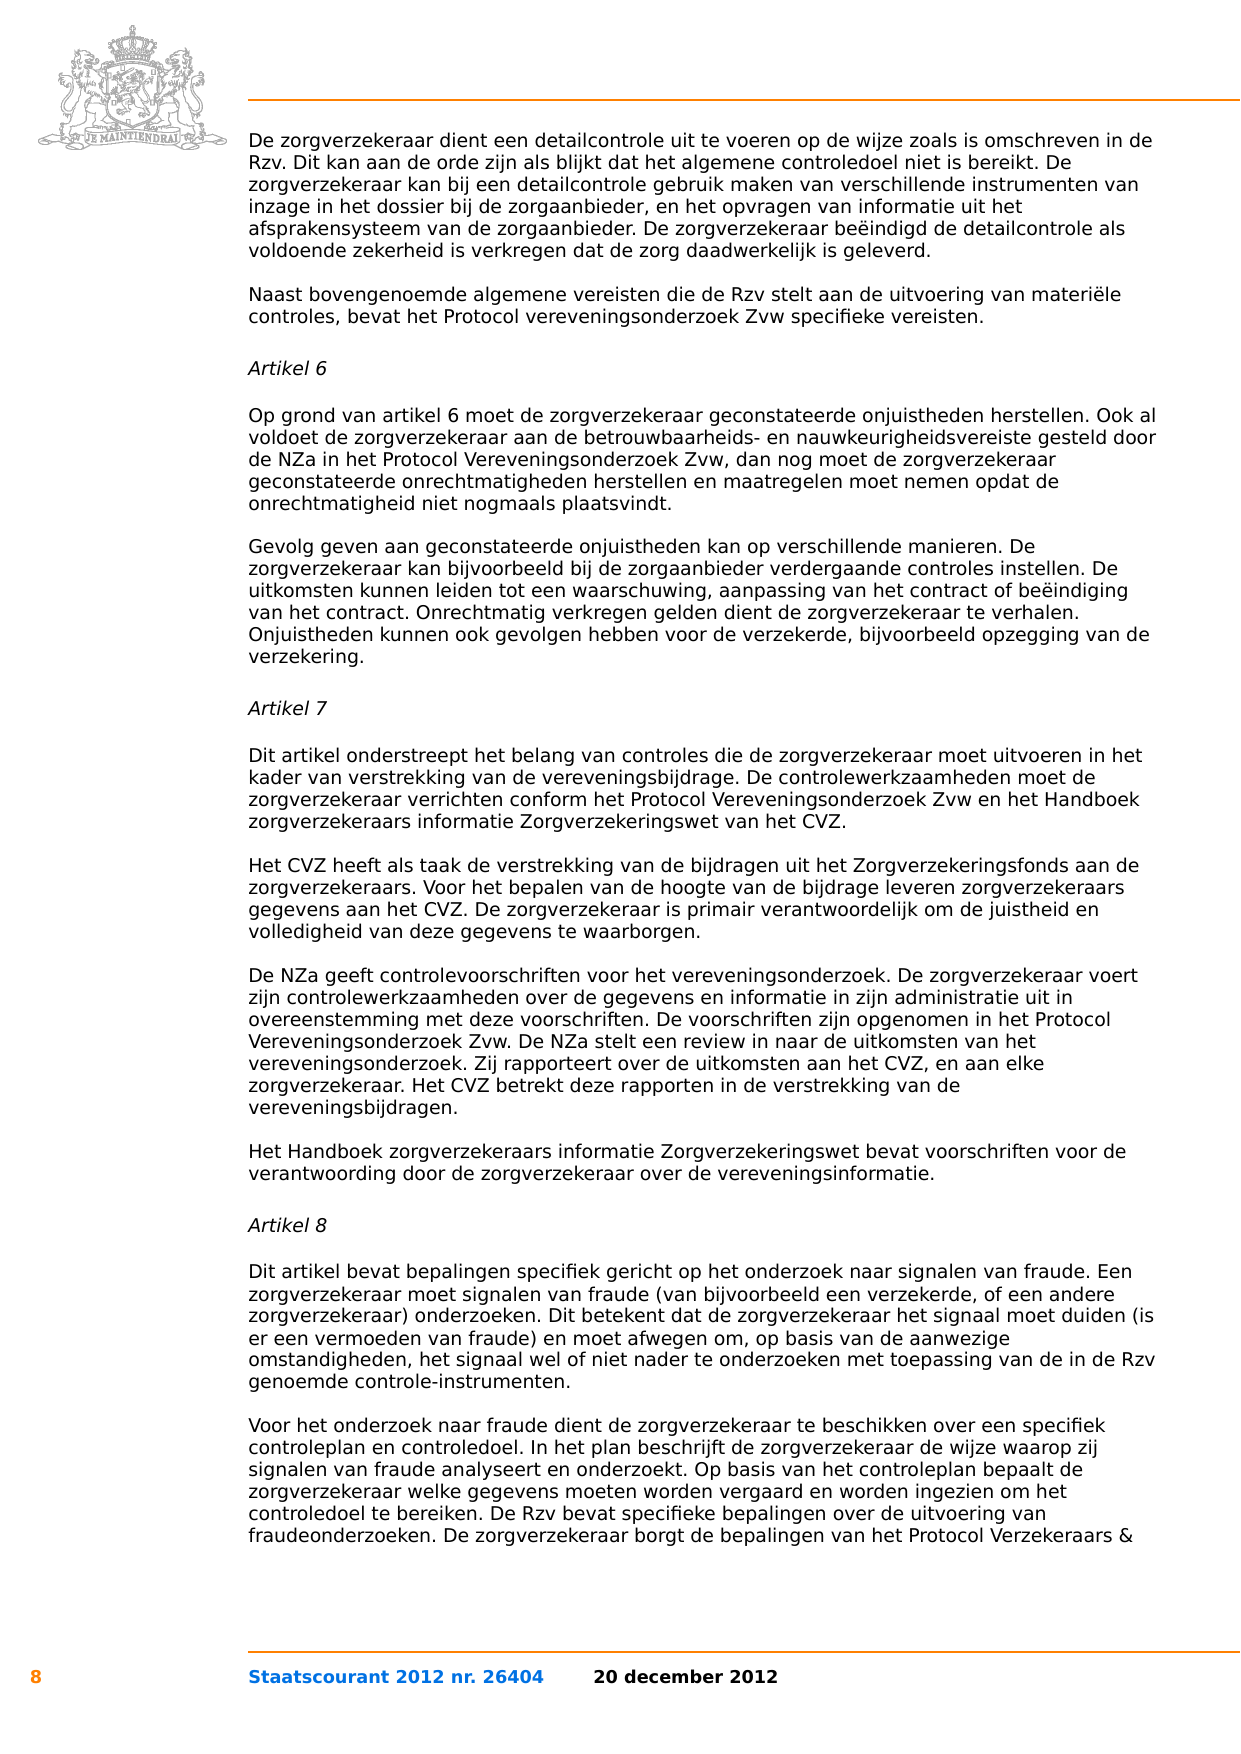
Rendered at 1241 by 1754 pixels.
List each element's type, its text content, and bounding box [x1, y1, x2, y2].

text Het Handboek zorgverzekeraars informatie Zorgverzekeringswet bevat voorschriften voor de verantwoording door de zorgverzekeraar over de vereveningsinformatie. [248, 1141, 1163, 1184]
text Dit artikel onderstreept het belang van controles die de zorgverzekeraar moet uitvoeren in het kader van verstrekking van de vereveningsbijdrage. De controlewerkzaamheden moet de zorgverzekeraar verrichten conform het Protocol Vereveningsonderzoek Zvw en het Handboek zorgverzekeraars informatie Zorgverzekeringswet van het CVZ. [248, 745, 1163, 833]
text Dit artikel bevat bepalingen specifiek gericht op het onderzoek naar signalen van fraude. Een zorgverzekeraar moet signalen van fraude (van bijvoorbeeld een verzekerde, of een andere zorgverzekeraar) onderzoeken. Dit betekent dat de zorgverzekeraar het signaal moet duiden (is er een vermoeden van fraude) en moet afwegen om, op basis van de aanwezige omstandigheden, het signaal wel of niet nader te onderzoeken met toepassing van de in de Rzv genoemde controle-instrumenten. [248, 1261, 1163, 1393]
text Voor het onderzoek naar fraude dient de zorgverzekeraar te beschikken over een specifiek controleplan en controledoel. In het plan beschrijft de zorgverzekeraar de wijze waarop zij signalen van fraude analyseert en onderzoekt. Op basis van het controleplan bepaalt de zorgverzekeraar welke gegevens moeten worden vergaard en worden ingezien om het controledoel te bereiken. De Rzv bevat specifieke bepalingen over de uitvoering van fraudeonderzoeken. De zorgverzekeraar borgt de bepalingen van het Protocol Verzekeraars & [248, 1415, 1163, 1547]
text Gevolg geven aan geconstateerde onjuistheden kan op verschillende manieren. De zorgverzekeraar kan bijvoorbeeld bij de zorgaanbieder verdergaande controles instellen. De uitkomsten kunnen leiden tot een waarschuwing, aanpassing van het contract of beëindiging van het contract. Onrechtmatig verkregen gelden dient de zorgverzekeraar te verhalen. Onjuistheden kunnen ook gevolgen hebben voor de verzekerde, bijvoorbeeld opzegging van de verzekering. [248, 536, 1163, 668]
picture [38, 25, 227, 150]
subtitle Artikel 7 [248, 698, 1163, 720]
subtitle Artikel 6 [248, 358, 1163, 379]
text Op grond van artikel 6 moet de zorgverzekeraar geconstateerde onjuistheden herstellen. Ook al voldoet de zorgverzekeraar aan de betrouwbaarheids- en nauwkeurigheidsvereiste gesteld door de NZa in het Protocol Vereveningsonderzoek Zvw, dan nog moet de zorgverzekeraar geconstateerde onrechtmatigheden herstellen en maatregelen moet nemen opdat de onrechtmatigheid niet nogmaals plaatsvindt. [248, 404, 1163, 514]
text De zorgverzekeraar dient een detailcontrole uit te voeren op de wijze zoals is omschreven in de Rzv. Dit kan aan de orde zijn als blijkt dat het algemene controledoel niet is bereikt. De zorgverzekeraar kan bij een detailcontrole gebruik maken van verschillende instrumenten van inzage in het dossier bij de zorgaanbieder, en het opvragen van informatie uit het afsprakensysteem van de zorgaanbieder. De zorgverzekeraar beëindigd de detailcontrole als voldoende zekerheid is verkregen dat de zorg daadwerkelijk is geleverd. [248, 130, 1163, 262]
text Naast bovengenoemde algemene vereisten die de Rzv stelt aan de uitvoering van materiële controles, bevat het Protocol vereveningsonderzoek Zvw specifieke vereisten. [248, 284, 1163, 328]
text Het CVZ heeft als taak de verstrekking van de bijdragen uit het Zorgverzekeringsfonds aan de zorgverzekeraars. Voor het bepalen van de hoogte van de bijdrage leveren zorgverzekeraars gegevens aan het CVZ. De zorgverzekeraar is primair verantwoordelijk om de juistheid en volledigheid van deze gegevens te waarborgen. [248, 855, 1163, 943]
subtitle Artikel 8 [248, 1214, 1163, 1236]
text De NZa geeft controlevoorschriften voor het vereveningsonderzoek. De zorgverzekeraar voert zijn controlewerkzaamheden over de gegevens en informatie in zijn administratie uit in overeenstemming met deze voorschriften. De voorschriften zijn opgenomen in het Protocol Vereveningsonderzoek Zvw. De NZa stelt een review in naar de uitkomsten van het vereveningsonderzoek. Zij rapporteert over de uitkomsten aan het CVZ, en aan elke zorgverzekeraar. Het CVZ betrekt deze rapporten in de verstrekking van de vereveningsbijdragen. [248, 965, 1163, 1119]
